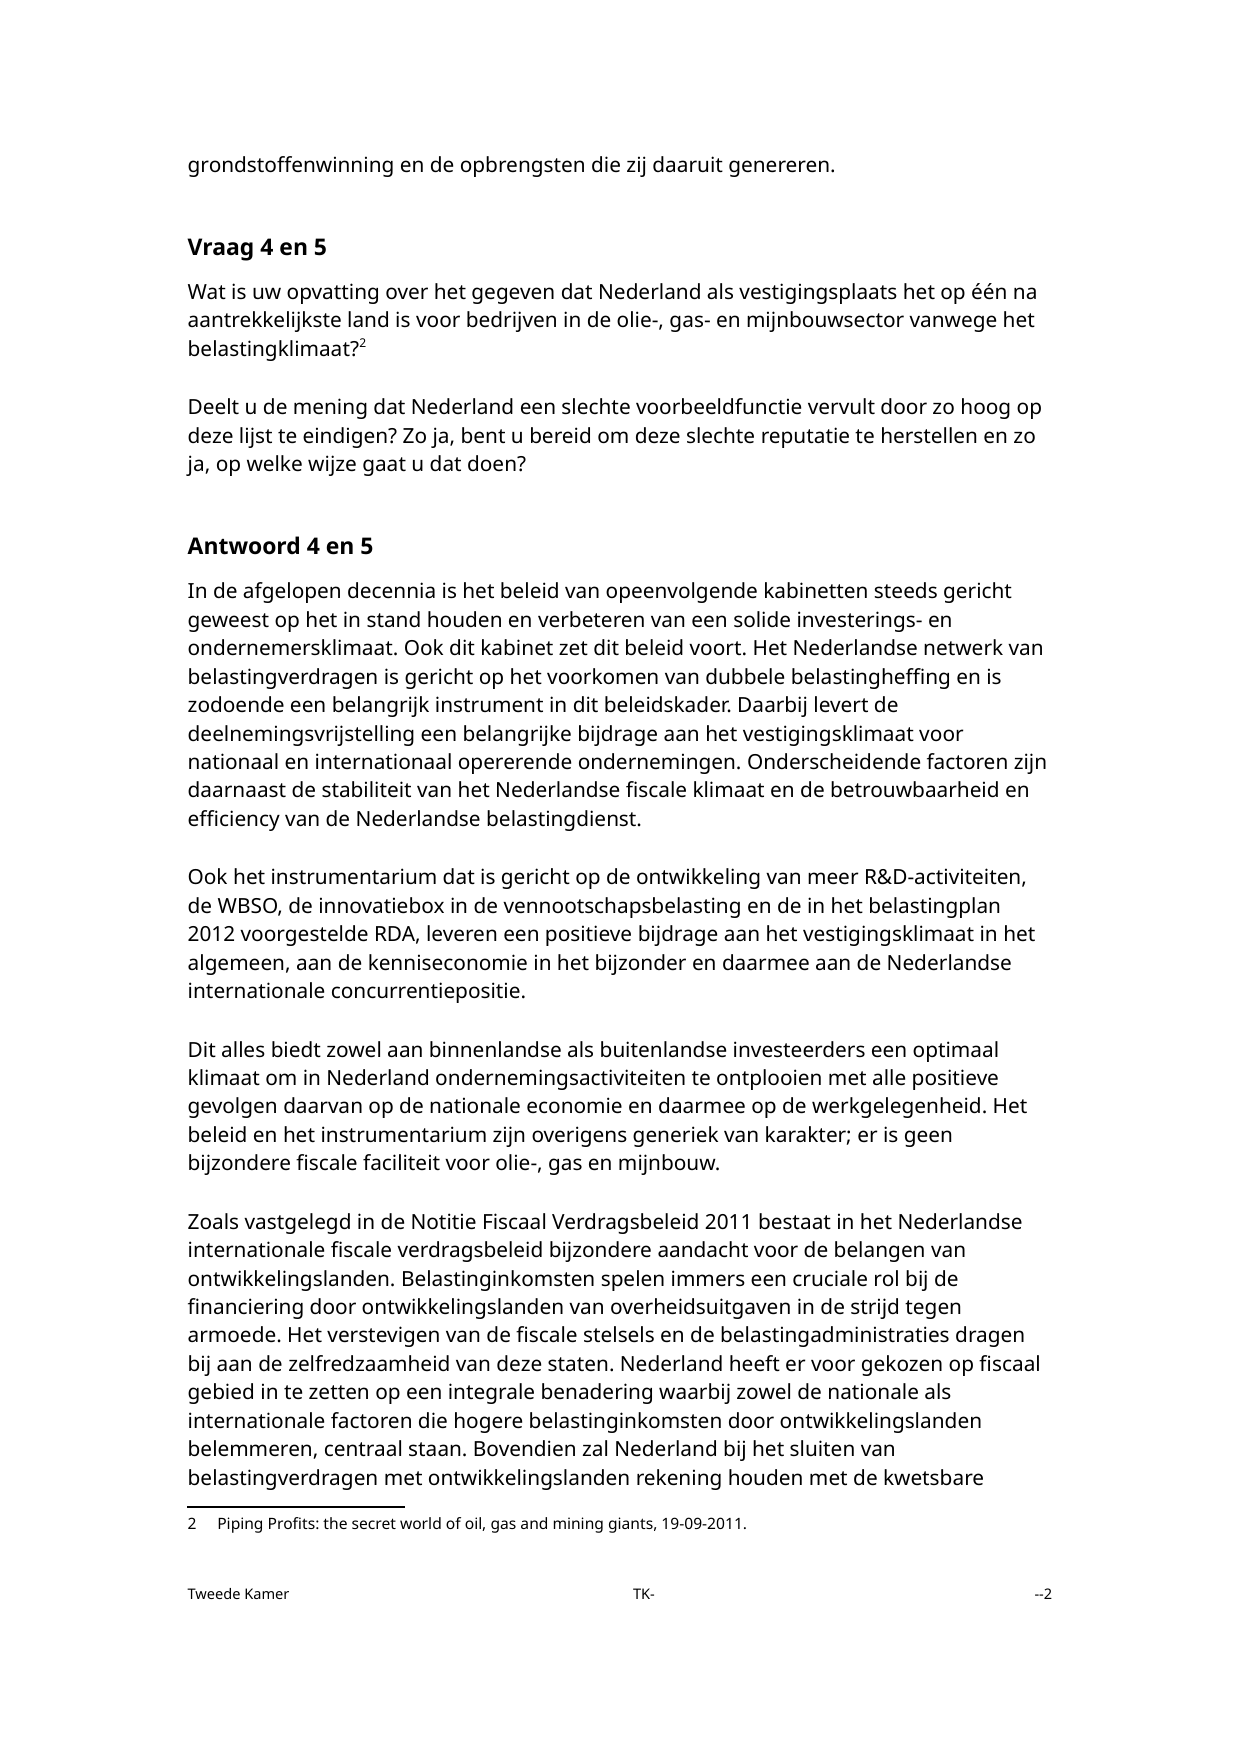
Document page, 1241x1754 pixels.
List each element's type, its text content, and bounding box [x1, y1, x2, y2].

text Zoals vastgelegd in de Notitie Fiscaal Verdragsbeleid 2011 bestaat in het Nederlandse internationale fiscale verdragsbeleid bijzondere aandacht voor de belangen van ontwikkelingslanden. Belastinginkomsten spelen immers een cruciale rol bij de financiering door ontwikkelingslanden van overheidsuitgaven in de strijd tegen armoede. Het verstevigen van de fiscale stelsels en de belastingadministraties dragen bij aan de zelfredzaamheid van deze staten. Nederland heeft er voor gekozen op fiscaal gebied in te zetten op een integrale benadering waarbij zowel de nationale als internationale factoren die hogere belastinginkomsten door ontwikkelingslanden belemmeren, centraal staan. Bovendien zal Nederland bij het sluiten van belastingverdragen met ontwikkelingslanden rekening houden met de kwetsbare [187, 1207, 1053, 1491]
text Ook het instrumentarium dat is gericht op de ontwikkeling van meer R&D-activiteiten, de WBSO, de innovatiebox in de vennootschapsbelasting en de in het belastingplan 2012 voorgestelde RDA, leveren een positieve bijdrage aan het vestigingsklimaat in het algemeen, aan de kenniseconomie in het bijzonder en daarmee aan de Nederlandse internationale concurrentiepositie. [187, 862, 1053, 1005]
text Dit alles biedt zowel aan binnenlandse als buitenlandse investeerders een optimaal klimaat om in Nederland ondernemingsactiviteiten te ontplooien met alle positieve gevolgen daarvan op de nationale economie en daarmee op de werkgelegenheid. Het beleid en het instrumentarium zijn overigens generiek van karakter; er is geen bijzondere fiscale faciliteit voor olie-, gas en mijnbouw. [187, 1035, 1053, 1177]
subtitle Antwoord 4 en 5 [187, 530, 1053, 562]
text grondstoffenwinning en de opbrengsten die zij daaruit genereren. [187, 150, 1053, 178]
text Wat is uw opvatting over het gegeven dat Nederland als vestigingsplaats het op één na aantrekkelijkste land is voor bedrijven in de olie-, gas- en mijnbouwsector vanwege het belastingklimaat? [187, 277, 1053, 362]
subtitle Vraag 4 en 5 [187, 231, 1053, 262]
text Piping Profits: the secret world of oil, gas and mining giants, 19-09-2011. [187, 1506, 1053, 1534]
text Deelt u de mening dat Nederland een slechte voorbeeldfunctie vervult door zo hoog op deze lijst te eindigen? Zo ja, bent u bereid om deze slechte reputatie te herstellen en zo ja, op welke wijze gaat u dat doen? [187, 392, 1053, 478]
text In de afgelopen decennia is het beleid van opeenvolgende kabinetten steeds gericht geweest op het in stand houden en verbeteren van een solide investerings- en ondernemersklimaat. Ook dit kabinet zet dit beleid voort. Het Nederlandse netwerk van belastingverdragen is gericht op het voorkomen van dubbele belastingheffing en is zodoende een belangrijk instrument in dit beleidskader. Daarbij levert de deelnemingsvrijstelling een belangrijke bijdrage aan het vestigingsklimaat voor nationaal en internationaal opererende ondernemingen. Onderscheidende factoren zijn daarnaast de stabiliteit van het Nederlandse fiscale klimaat en de betrouwbaarheid en efficiency van de Nederlandse belastingdienst. [187, 577, 1053, 832]
